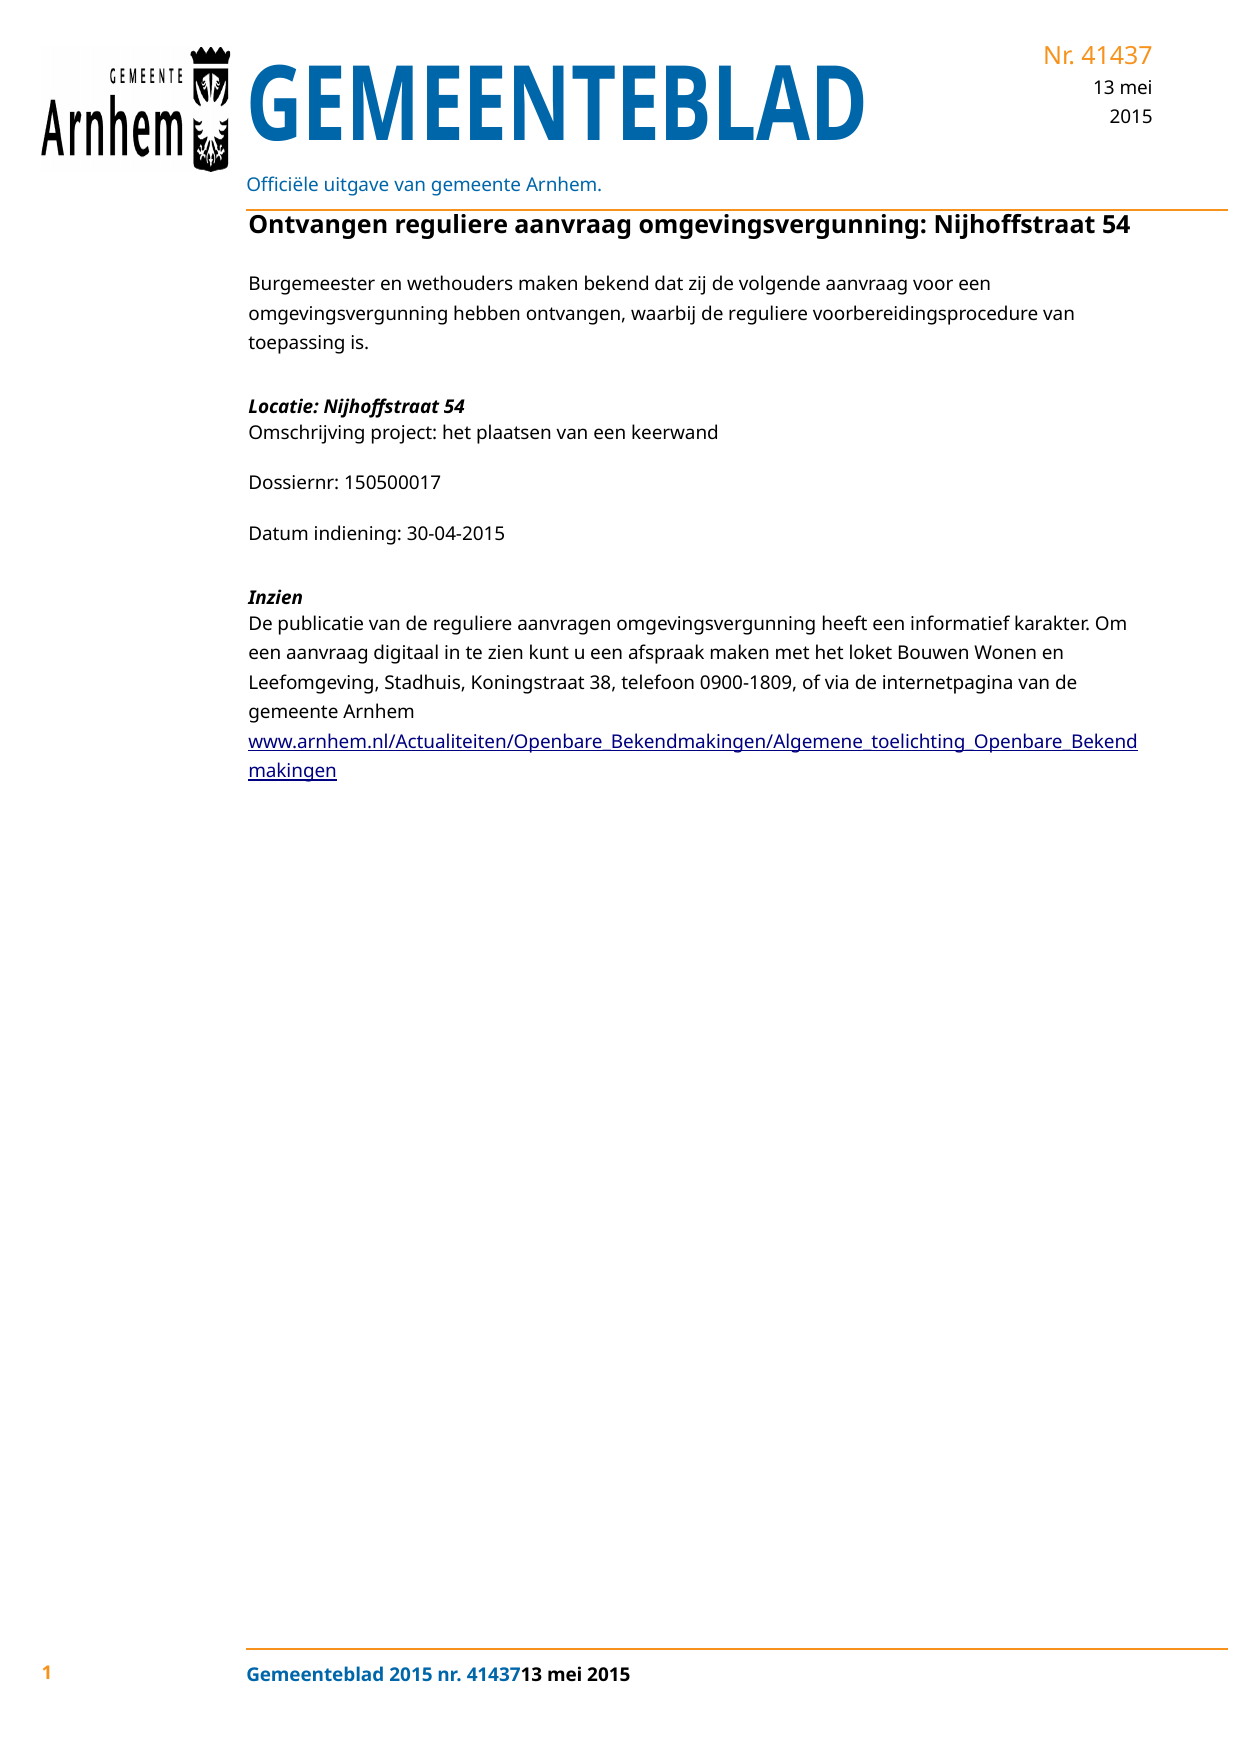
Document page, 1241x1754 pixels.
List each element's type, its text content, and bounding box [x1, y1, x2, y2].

text Datum indiening: 30-04-2015 [248, 520, 1152, 546]
text Burgemeester en wethouders maken bekend dat zij de volgende aanvraag voor een omgevingsvergunning hebben ontvangen, waarbij de reguliere voorbereidingsprocedure van toepassing is. [248, 270, 1152, 355]
picture [41, 47, 231, 172]
text Dossiernr: 150500017 [248, 469, 1152, 495]
text Inzien [248, 584, 1152, 610]
text Omschrijving project: het plaatsen van een keerwand [248, 419, 1152, 445]
text Ontvangen reguliere aanvraag omgevingsvergunning: Nijhoffstraat 54 [248, 211, 1152, 241]
text Locatie: Nijhoffstraat 54 [248, 393, 1152, 419]
text De publicatie van de reguliere aanvragen omgevingsvergunning heeft een informatief karakter. Om een aanvraag digitaal in te zien kunt u een afspraak maken met het loket Bouwen Wonen en Leefomgeving, Stadhuis, Koningstraat 38, telefoon 0900-1809, of via de internetpagina van de gemeente Arnhem www.arnhem.nl/Actualiteiten/Openbare_Bekendmakingen/Algemene_toelichting_Openbare_Bekendmakingen [248, 610, 1152, 783]
